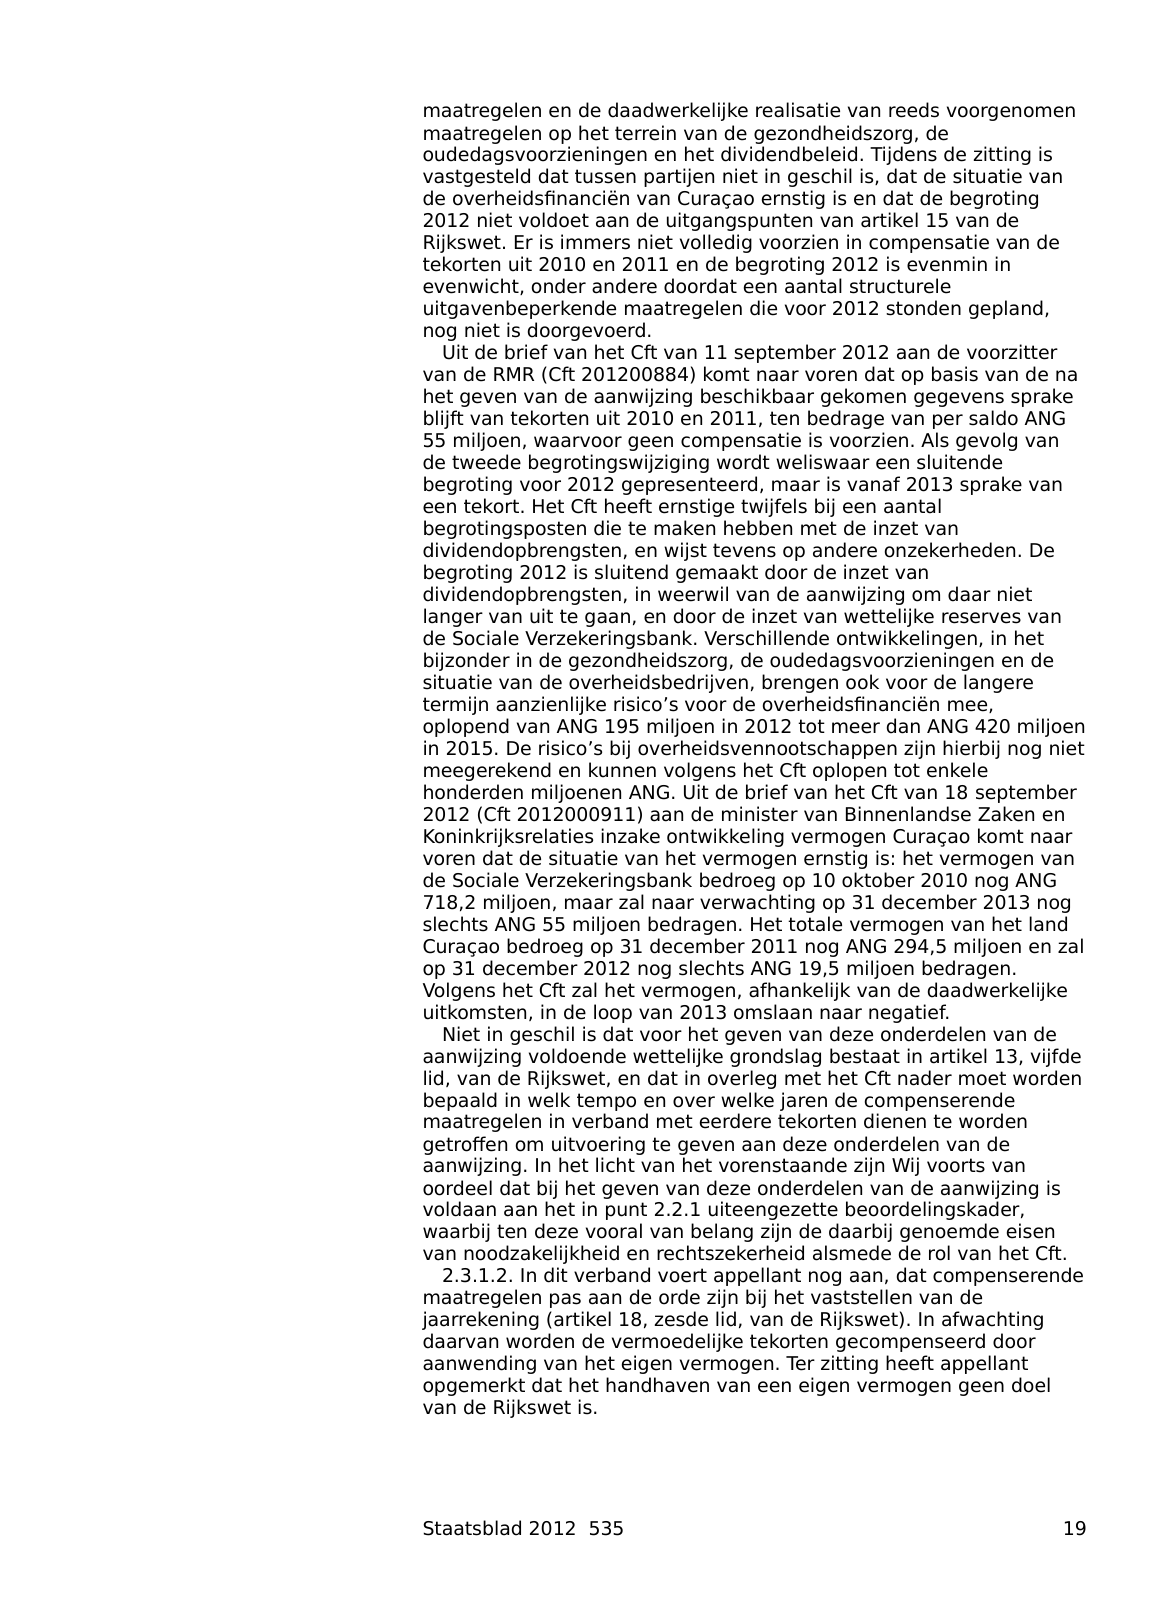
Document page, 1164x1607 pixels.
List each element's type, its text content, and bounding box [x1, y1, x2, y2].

text maatregelen en de daadwerkelijke realisatie van reeds voorgenomen maatregelen op het terrein van de gezondheidszorg, de oudedagsvoorzieningen en het dividendbeleid. Tijdens de zitting is vastgesteld dat tussen partijen niet in geschil is, dat de situatie van de overheidsfinanciën van Curaçao ernstig is en dat de begroting 2012 niet voldoet aan de uitgangspunten van artikel 15 van de Rijkswet. Er is immers niet volledig voorzien in compensatie van de tekorten uit 2010 en 2011 en de begroting 2012 is evenmin in evenwicht, onder andere doordat een aantal structurele uitgavenbeperkende maatregelen die voor 2012 stonden gepland, nog niet is doorgevoerd. [422, 100, 1087, 342]
text 2.3.1.2. In dit verband voert appellant nog aan, dat compenserende maatregelen pas aan de orde zijn bij het vaststellen van de jaarrekening (artikel 18, zesde lid, van de Rijkswet). In afwachting daarvan worden de vermoedelijke tekorten gecompenseerd door aanwending van het eigen vermogen. Ter zitting heeft appellant opgemerkt dat het handhaven van een eigen vermogen geen doel van de Rijkswet is. [422, 1265, 1087, 1419]
text Niet in geschil is dat voor het geven van deze onderdelen van de aanwijzing voldoende wettelijke grondslag bestaat in artikel 13, vijfde lid, van de Rijkswet, en dat in overleg met het Cft nader moet worden bepaald in welk tempo en over welke jaren de compenserende maatregelen in verband met eerdere tekorten dienen te worden getroffen om uitvoering te geven aan deze onderdelen van de aanwijzing. In het licht van het vorenstaande zijn Wij voorts van oordeel dat bij het geven van deze onderdelen van de aanwijzing is voldaan aan het in punt 2.2.1 uiteengezette beoordelingskader, waarbij ten deze vooral van belang zijn de daarbij genoemde eisen van noodzakelijkheid en rechtszekerheid alsmede de rol van het Cft. [422, 1023, 1087, 1265]
text Uit de brief van het Cft van 11 september 2012 aan de voorzitter van de RMR (Cft 201200884) komt naar voren dat op basis van de na het geven van de aanwijzing beschikbaar gekomen gegevens sprake blijft van tekorten uit 2010 en 2011, ten bedrage van per saldo ANG 55 miljoen, waarvoor geen compensatie is voorzien. Als gevolg van de tweede begrotingswijziging wordt weliswaar een sluitende begroting voor 2012 gepresenteerd, maar is vanaf 2013 sprake van een tekort. Het Cft heeft ernstige twijfels bij een aantal begrotingsposten die te maken hebben met de inzet van dividendopbrengsten, en wijst tevens op andere onzekerheden. De begroting 2012 is sluitend gemaakt door de inzet van dividendopbrengsten, in weerwil van de aanwijzing om daar niet langer van uit te gaan, en door de inzet van wettelijke reserves van de Sociale Verzekeringsbank. Verschillende ontwikkelingen, in het bijzonder in de gezondheidszorg, de oudedagsvoorzieningen en de situatie van de overheidsbedrijven, brengen ook voor de langere termijn aanzienlijke risico’s voor de overheidsfinanciën mee, oplopend van ANG 195 miljoen in 2012 tot meer dan ANG 420 miljoen in 2015. De risico’s bij overheidsvennootschappen zijn hierbij nog niet meegerekend en kunnen volgens het Cft oplopen tot enkele honderden miljoenen ANG. Uit de brief van het Cft van 18 september 2012 (Cft 2012000911) aan de minister van Binnenlandse Zaken en Koninkrijksrelaties inzake ontwikkeling vermogen Curaçao komt naar voren dat de situatie van het vermogen ernstig is: het vermogen van de Sociale Verzekeringsbank bedroeg op 10 oktober 2010 nog ANG 718,2 miljoen, maar zal naar verwachting op 31 december 2013 nog slechts ANG 55 miljoen bedragen. Het totale vermogen van het land Curaçao bedroeg op 31 december 2011 nog ANG 294,5 miljoen en zal op 31 december 2012 nog slechts ANG 19,5 miljoen bedragen. Volgens het Cft zal het vermogen, afhankelijk van de daadwerkelijke uitkomsten, in de loop van 2013 omslaan naar negatief. [422, 342, 1087, 1023]
